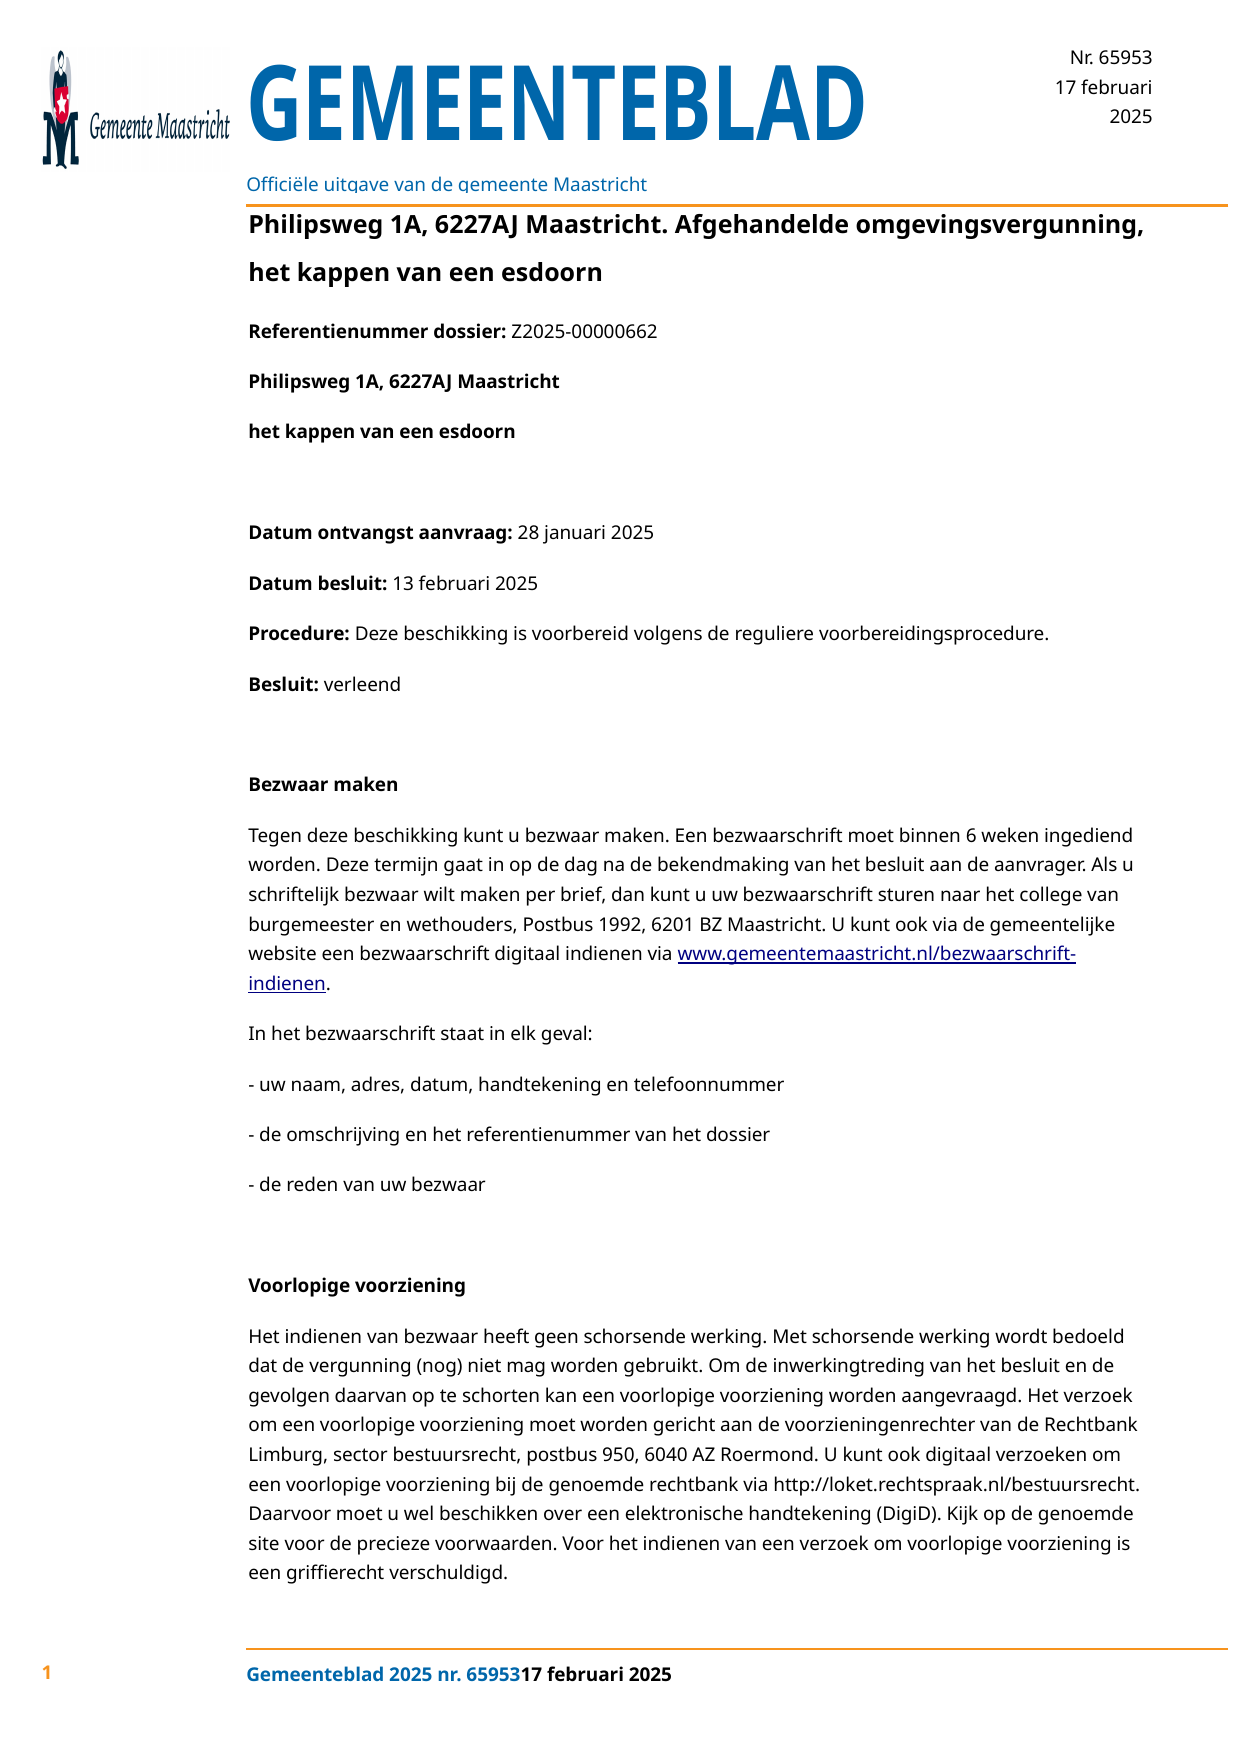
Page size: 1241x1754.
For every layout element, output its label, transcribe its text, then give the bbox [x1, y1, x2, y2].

text Bezwaar maken [248, 772, 1152, 797]
text Procedure: Deze beschikking is voorbereid volgens de reguliere voorbereidingsprocedure. [248, 620, 1152, 646]
text het kappen van een esdoorn [248, 419, 1152, 444]
text Voorlopige voorziening [248, 1272, 1152, 1298]
text Philipsweg 1A, 6227AJ Maastricht [248, 368, 1152, 394]
text Tegen deze beschikking kunt u bezwaar maken. Een bezwaarschrift moet binnen 6 weken ingediend worden. Deze termijn gaat in op de dag na de bekendmaking van het besluit aan de aanvrager. Als u schriftelijk bezwaar wilt maken per brief, dan kunt u uw bezwaarschrift sturen naar het college van burgemeester en wethouders, Postbus 1992, 6201 BZ Maastricht. U kunt ook via de gemeentelijke website een bezwaarschrift digitaal indienen via www.gemeentemaastricht.nl/bezwaarschrift-indienen. [248, 822, 1152, 996]
text Datum besluit: 13 februari 2025 [248, 570, 1152, 596]
text - uw naam, adres, datum, handtekening en telefoonnummer [248, 1071, 1152, 1097]
text Philipsweg 1A, 6227AJ Maastricht. Afgehandelde omgevingsvergunning, het kappen van een esdoorn [248, 207, 1152, 288]
text Het indienen van bezwaar heeft geen schorsende werking. Met schorsende werking wordt bedoeld dat de vergunning (nog) niet mag worden gebruikt. Om de inwerkingtreding van het besluit en de gevolgen daarvan op te schorten kan een voorlopige voorziening worden aangevraagd. Het verzoek om een voorlopige voorziening moet worden gericht aan de voorzieningenrechter van de Rechtbank Limburg, sector bestuursrecht, postbus 950, 6040 AZ Roermond. U kunt ook digitaal verzoeken om een voorlopige voorziening bij de genoemde rechtbank via http://loket.rechtspraak.nl/bestuursrecht. Daarvoor moet u wel beschikken over een elektronische handtekening (DigiD). Kijk op de genoemde site voor de precieze voorwaarden. Voor het indienen van een verzoek om voorlopige voorziening is een griffierecht verschuldigd. [248, 1323, 1152, 1585]
text In het bezwaarschrift staat in elk geval: [248, 1020, 1152, 1046]
text Besluit: verleend [248, 671, 1152, 697]
text Datum ontvangst aanvraag: 28 januari 2025 [248, 519, 1152, 545]
text - de reden van uw bezwaar [248, 1172, 1152, 1197]
text Referentienummer dossier: Z2025-00000662 [248, 318, 1152, 344]
picture [41, 47, 231, 172]
text - de omschrijving en het referentienummer van het dossier [248, 1121, 1152, 1147]
